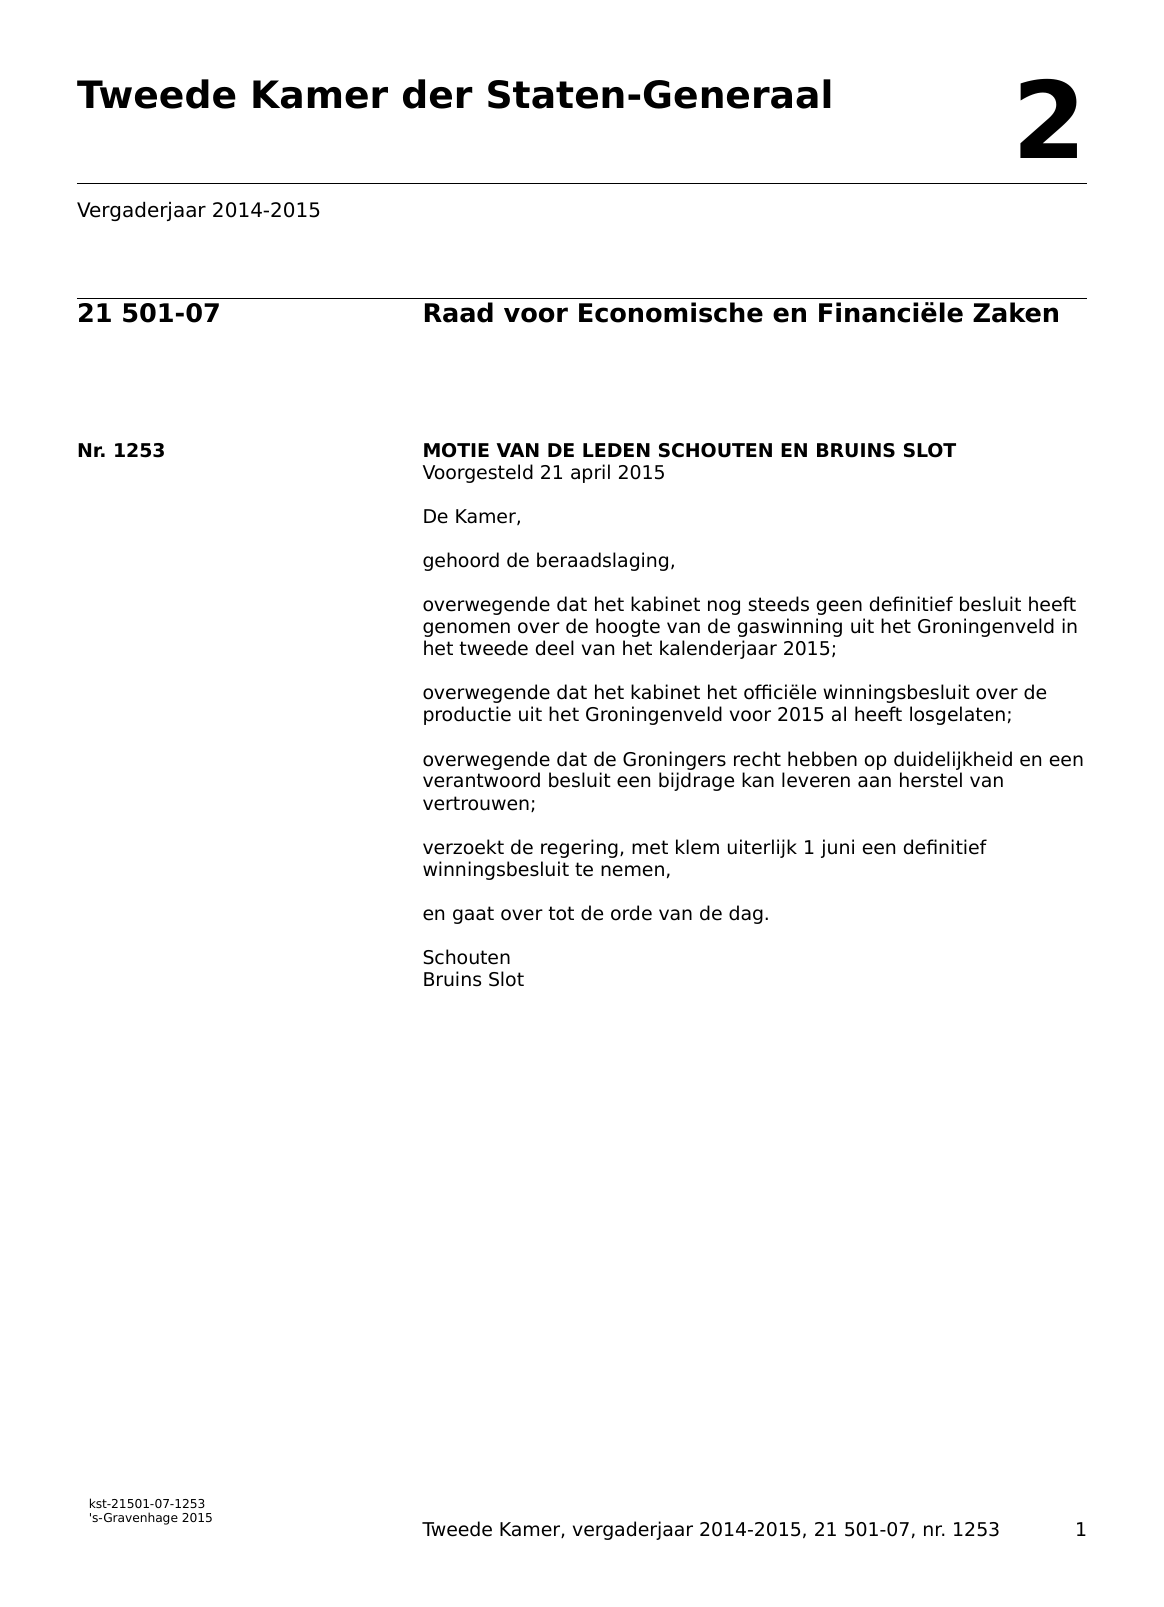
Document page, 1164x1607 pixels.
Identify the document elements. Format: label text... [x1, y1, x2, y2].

table_cell Vergaderjaar 2014-2015 [77, 184, 1087, 298]
text De Kamer, [422, 506, 1087, 528]
text Schouten [422, 947, 1087, 969]
text overwegende dat het kabinet nog steeds geen definitief besluit heeft genomen over de hoogte van de gaswinning uit het Groningenveld in het tweede deel van het kalenderjaar 2015; [422, 594, 1087, 660]
text gehoord de beraadslaging, [422, 550, 1087, 572]
text kst-21501-07-1253 [88, 1497, 323, 1511]
table_header 2 [886, 59, 1087, 183]
text en gaat over tot de orde van de dag. [422, 903, 1087, 925]
text Voorgesteld 21 april 2015 [422, 462, 1087, 484]
text Bruins Slot [422, 969, 1087, 991]
text 's-Gravenhage 2015 [88, 1511, 323, 1525]
subtitle Nr. 1253 MOTIE VAN DE LEDEN SCHOUTEN EN BRUINS SLOT [77, 440, 1087, 462]
text verzoekt de regering, met klem uiterlijk 1 juni een definitief winningsbesluit te nemen, [422, 837, 1087, 881]
table_header Tweede Kamer der Staten-Generaal [77, 59, 886, 183]
text overwegende dat het kabinet het officiële winningsbesluit over de productie uit het Groningenveld voor 2015 al heeft losgelaten; [422, 682, 1087, 726]
subtitle 21 501-07 Raad voor Economische en Financiële Zaken [77, 299, 1087, 329]
text overwegende dat de Groningers recht hebben op duidelijkheid en een verantwoord besluit een bijdrage kan leveren aan herstel van vertrouwen; [422, 748, 1087, 814]
